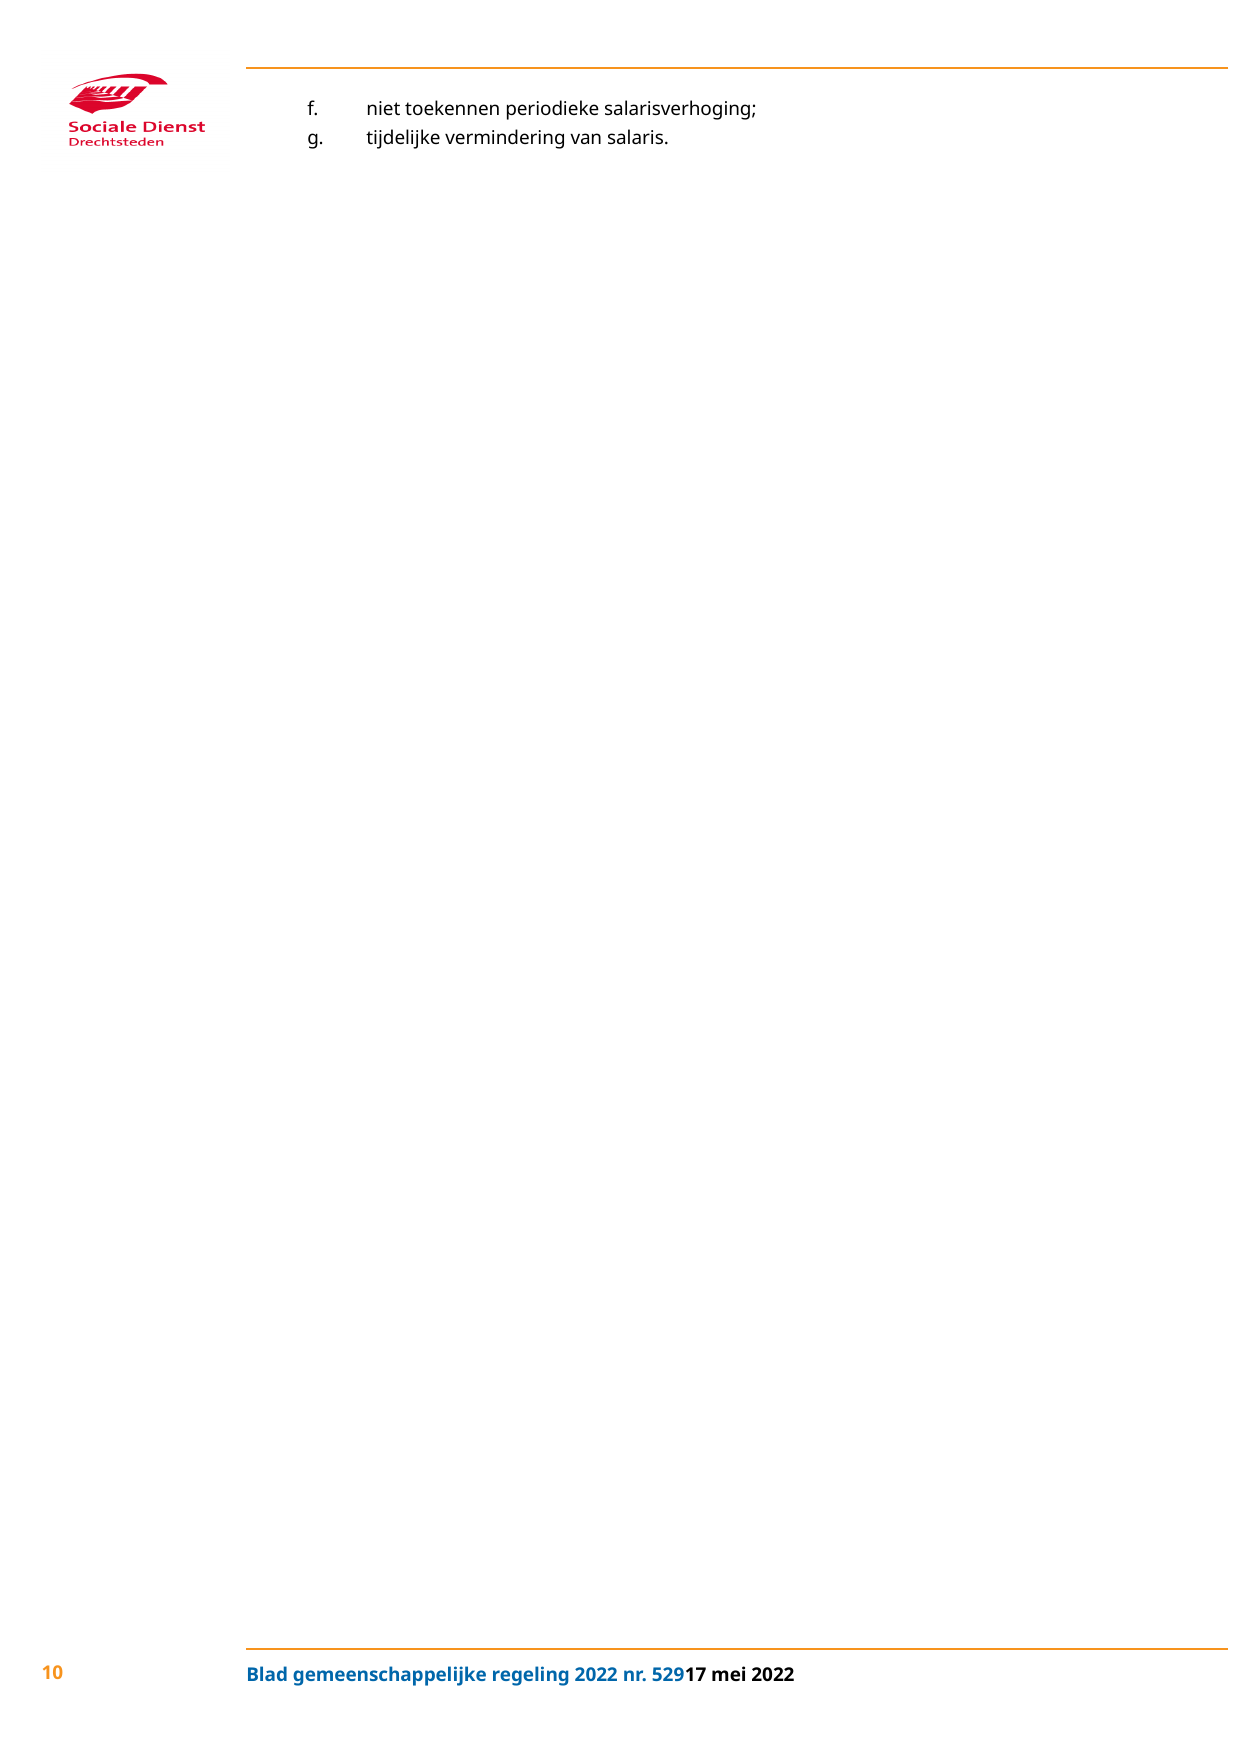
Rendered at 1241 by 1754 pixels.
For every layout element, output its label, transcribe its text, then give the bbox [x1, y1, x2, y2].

list niet toekennen periodieke salarisverhoging; [307, 95, 1152, 121]
list tijdelijke vermindering van salaris. [307, 124, 1152, 150]
picture [41, 47, 231, 172]
